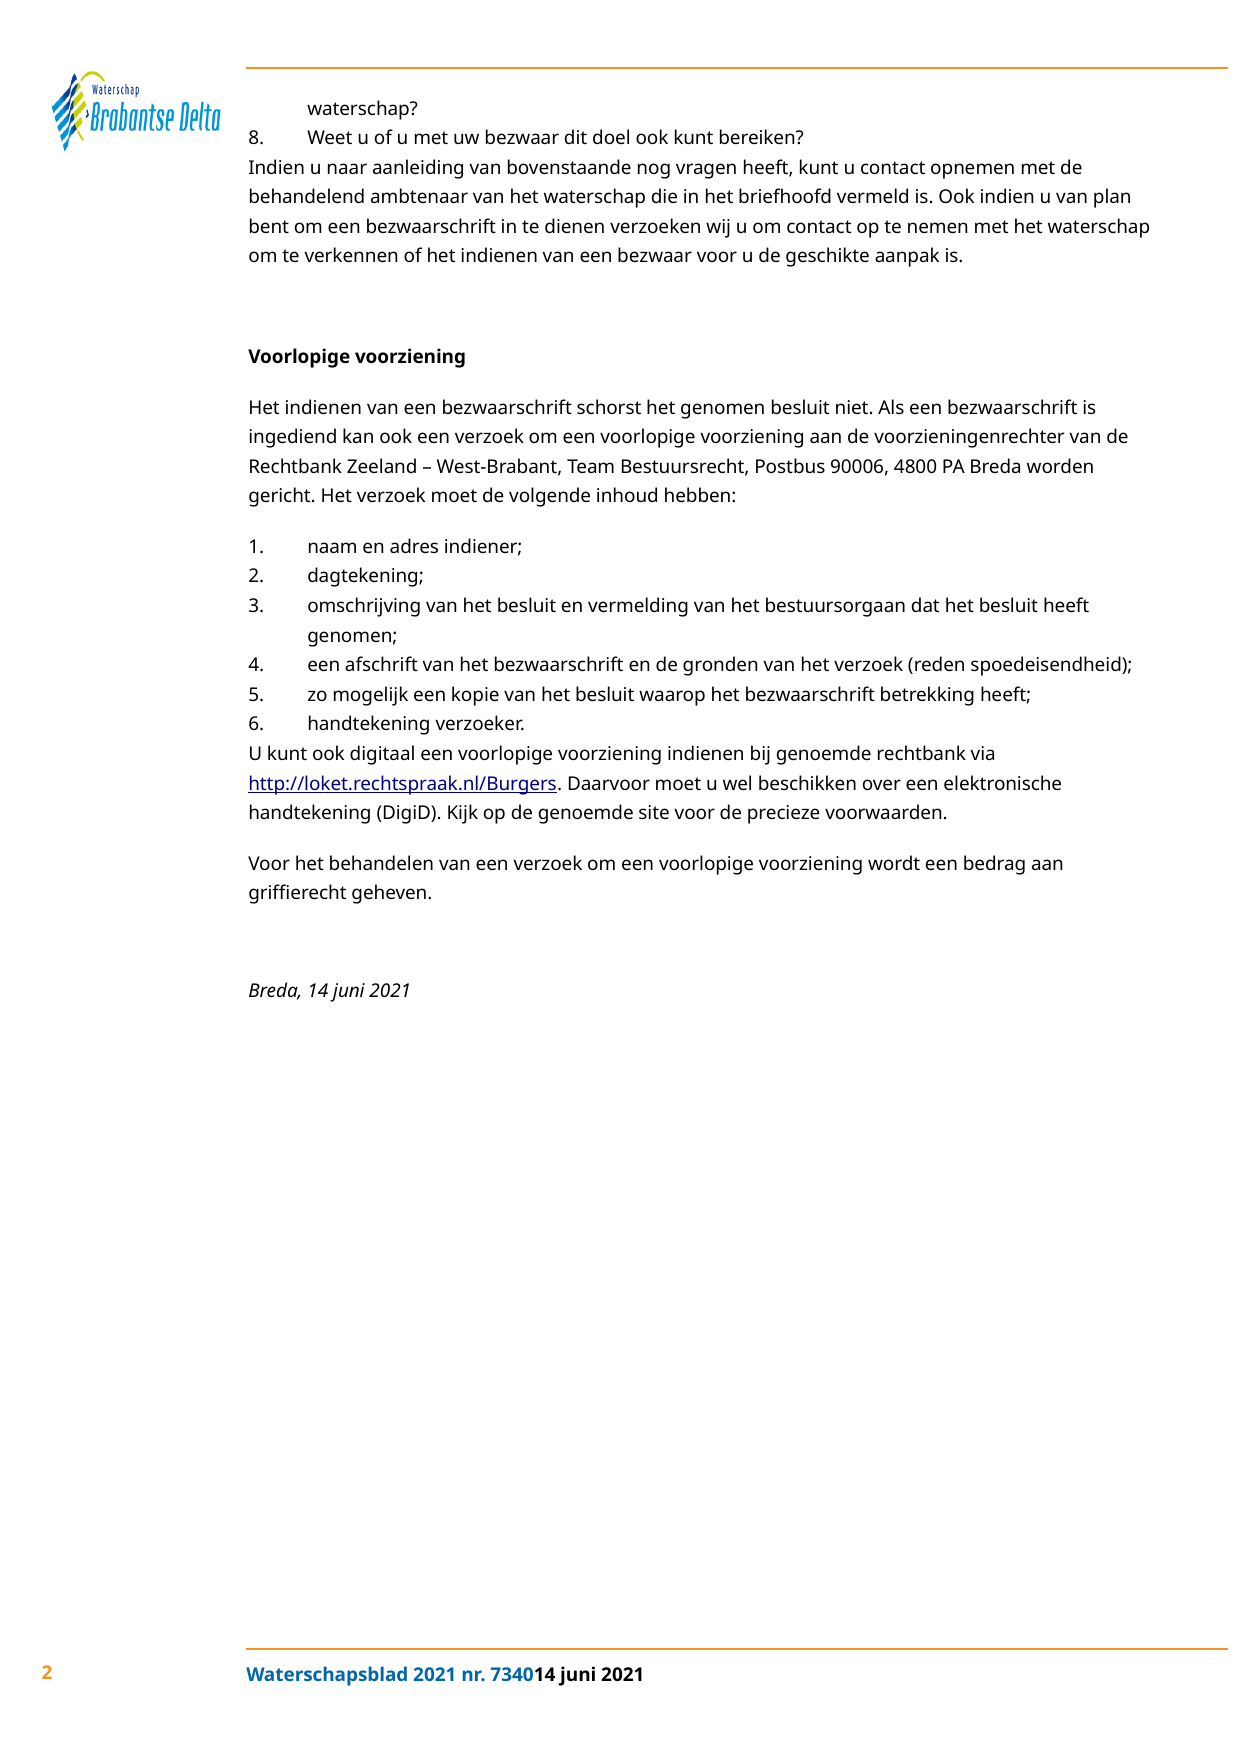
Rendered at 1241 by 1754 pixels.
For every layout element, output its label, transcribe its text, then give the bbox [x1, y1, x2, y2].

picture [41, 47, 231, 172]
text Voor het behandelen van een verzoek om een voorlopige voorziening wordt een bedrag aan griffierecht geheven. [248, 850, 1152, 905]
list Weet u of u met uw bezwaar dit doel ook kunt bereiken? [248, 124, 1152, 150]
text Voorlopige voorziening [248, 343, 1152, 369]
list waterschap? [248, 95, 1152, 121]
text U kunt ook digitaal een voorlopige voorziening indienen bij genoemde rechtbank via http://loket.rechtspraak.nl/Burgers. Daarvoor moet u wel beschikken over een elektronische handtekening (DigiD). Kijk op de genoemde site voor de precieze voorwaarden. [248, 740, 1152, 825]
text Het indienen van een bezwaarschrift schorst het genomen besluit niet. Als een bezwaarschrift is ingediend kan ook een verzoek om een voorlopige voorziening aan de voorzieningenrechter van de Rechtbank Zeeland – West-Brabant, Team Bestuursrecht, Postbus 90006, 4800 PA Breda worden gericht. Het verzoek moet de volgende inhoud hebben: [248, 394, 1152, 508]
text Indien u naar aanleiding van bovenstaande nog vragen heeft, kunt u contact opnemen met de behandelend ambtenaar van het waterschap die in het briefhoofd vermeld is. Ook indien u van plan bent om een bezwaarschrift in te dienen verzoeken wij u om contact op te nemen met het waterschap om te verkennen of het indienen van een bezwaar voor u de geschikte aanpak is. [248, 154, 1152, 268]
list naam en adres indiener; [248, 533, 1152, 559]
text Breda, 14 juni 2021 [248, 978, 1152, 1003]
list omschrijving van het besluit en vermelding van het bestuursorgaan dat het besluit heeft genomen; [248, 592, 1152, 648]
list zo mogelijk een kopie van het besluit waarop het bezwaarschrift betrekking heeft; [248, 681, 1152, 707]
list een afschrift van het bezwaarschrift en de gronden van het verzoek (reden spoedeisendheid); [248, 651, 1152, 677]
list handtekening verzoeker. [248, 711, 1152, 736]
list dagtekening; [248, 563, 1152, 588]
